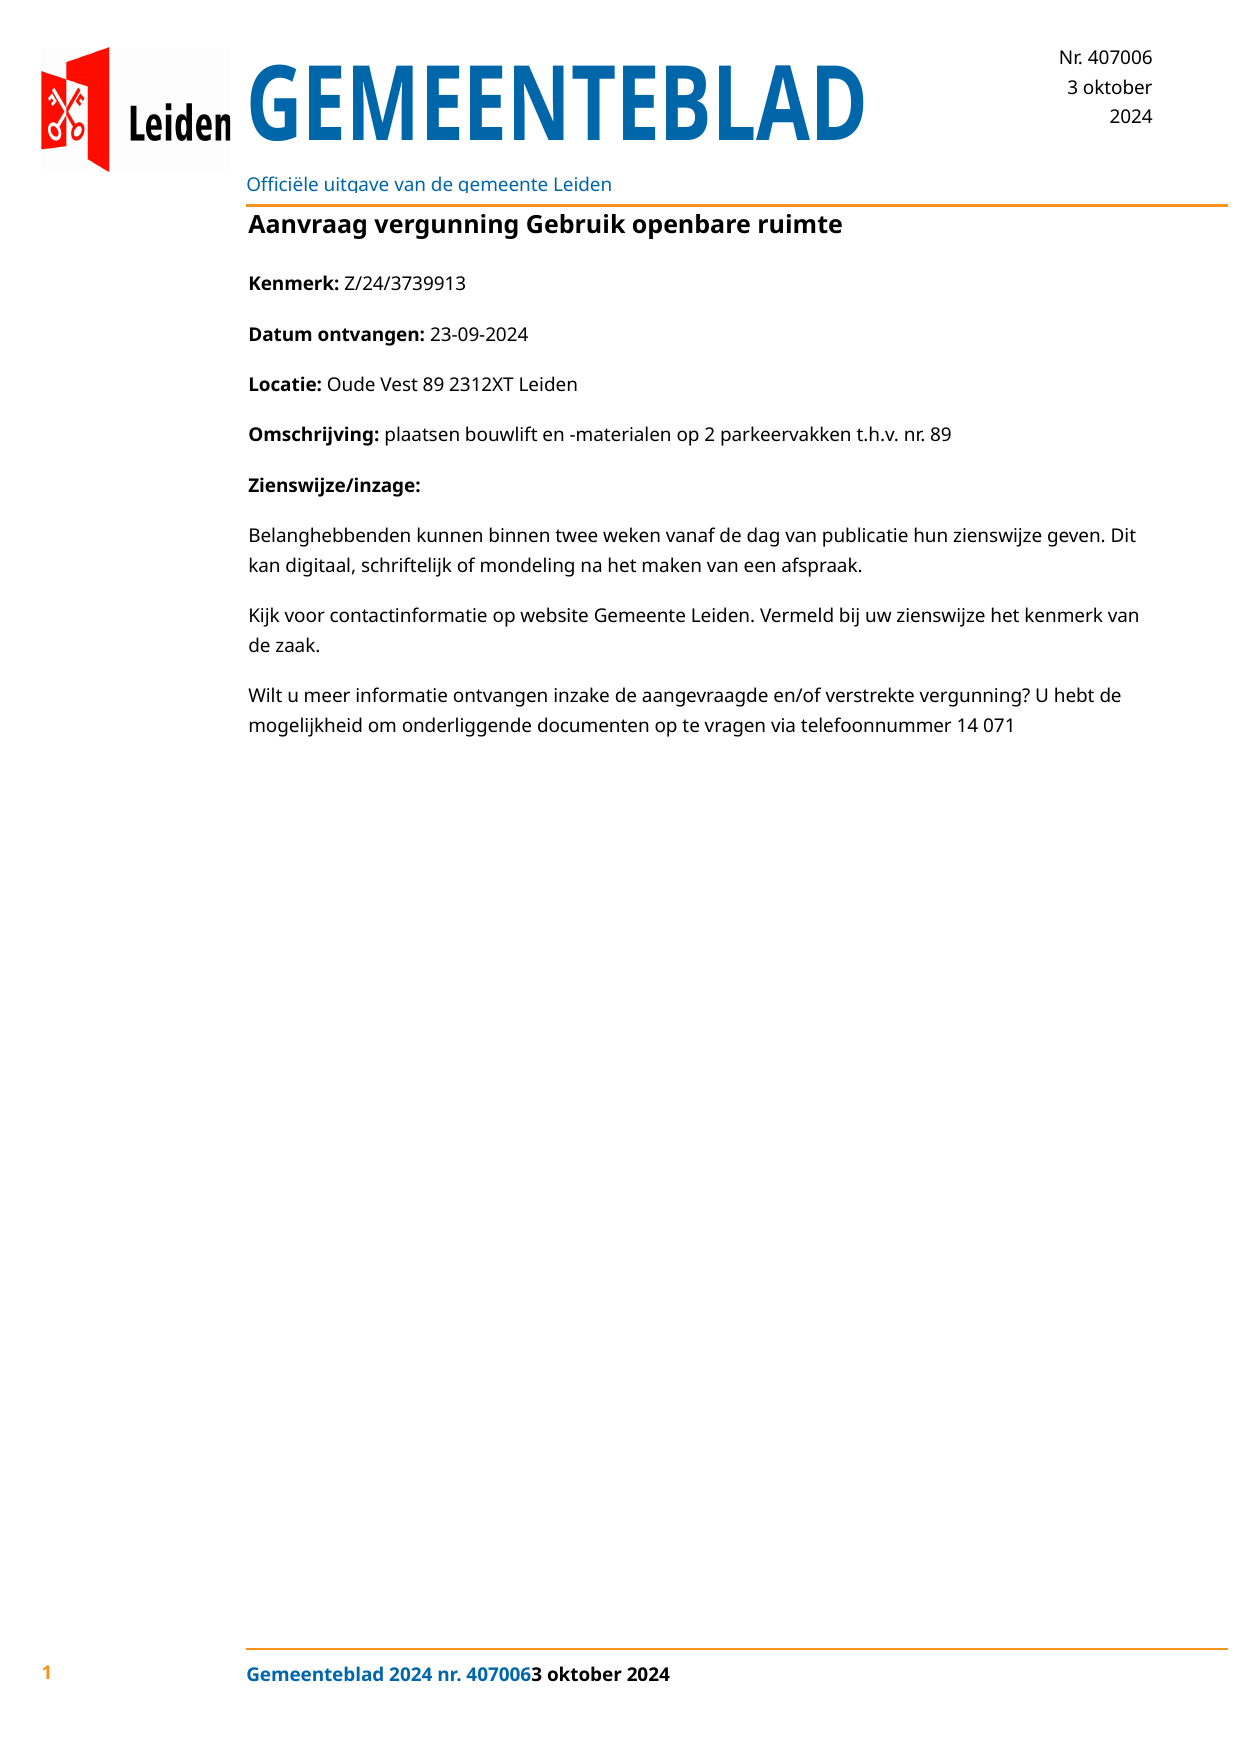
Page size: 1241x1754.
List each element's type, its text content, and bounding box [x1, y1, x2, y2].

text Locatie: Oude Vest 89 2312XT Leiden [248, 371, 1152, 397]
text Kenmerk: Z/24/3739913 [248, 270, 1152, 296]
picture [41, 47, 231, 172]
text Kijk voor contactinformatie op website Gemeente Leiden. Vermeld bij uw zienswijze het kenmerk van de zaak. [248, 602, 1152, 658]
text Belanghebbenden kunnen binnen twee weken vanaf de dag van publicatie hun zienswijze geven. Dit kan digitaal, schriftelijk of mondeling na het maken van een afspraak. [248, 522, 1152, 578]
text Datum ontvangen: 23-09-2024 [248, 321, 1152, 346]
text Wilt u meer informatie ontvangen inzake de aangevraagde en/of verstrekte vergunning? U hebt de mogelijkheid om onderliggende documenten op te vragen via telefoonnummer 14 071 [248, 682, 1152, 738]
text Omschrijving: plaatsen bouwlift en -materialen op 2 parkeervakken t.h.v. nr. 89 [248, 422, 1152, 447]
text Aanvraag vergunning Gebruik openbare ruimte [248, 207, 1152, 241]
text Zienswijze/inzage: [248, 472, 1152, 498]
